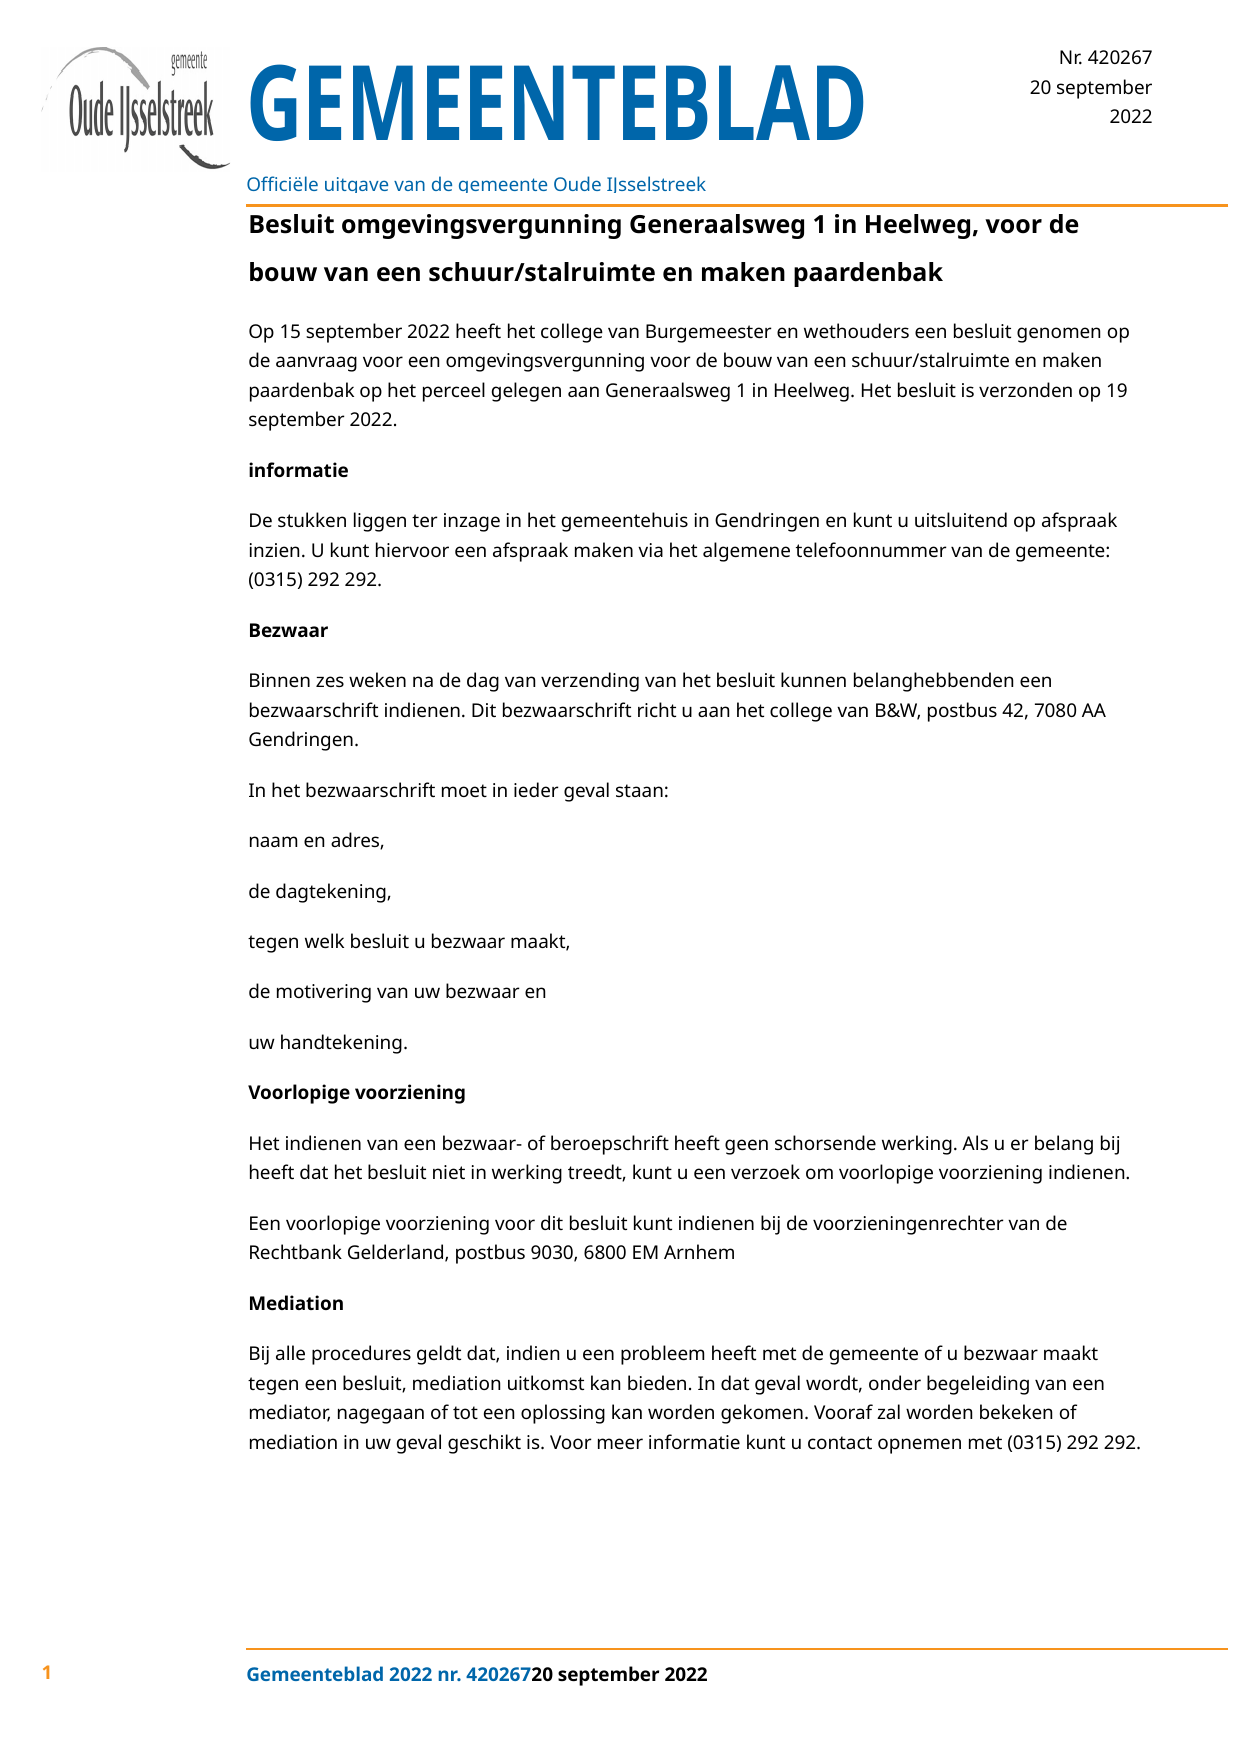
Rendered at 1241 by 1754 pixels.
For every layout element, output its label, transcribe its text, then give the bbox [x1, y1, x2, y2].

text Voorlopige voorziening [248, 1079, 1152, 1105]
text naam en adres, [248, 827, 1152, 853]
text Mediation [248, 1290, 1152, 1316]
text de motivering van uw bezwaar en [248, 979, 1152, 1004]
text Het indienen van een bezwaar- of beroepschrift heeft geen schorsende werking. Als u er belang bij heeft dat het besluit niet in werking treedt, kunt u een verzoek om voorlopige voorziening indienen. [248, 1130, 1152, 1185]
picture [41, 47, 231, 172]
text De stukken liggen ter inzage in het gemeentehuis in Gendringen en kunt u uitsluitend op afspraak inzien. U kunt hiervoor een afspraak maken via het algemene telefoonnummer van de gemeente: (0315) 292 292. [248, 507, 1152, 592]
text Besluit omgevingsvergunning Generaalsweg 1 in Heelweg, voor de bouw van een schuur/stalruimte en maken paardenbak [248, 207, 1152, 288]
text informatie [248, 457, 1152, 483]
text Bij alle procedures geldt dat, indien u een probleem heeft met de gemeente of u bezwaar maakt tegen een besluit, mediation uitkomst kan bieden. In dat geval wordt, onder begeleiding van een mediator, nagegaan of tot een oplossing kan worden gekomen. Vooraf zal worden bekeken of mediation in uw geval geschikt is. Voor meer informatie kunt u contact opnemen met (0315) 292 292. [248, 1340, 1152, 1455]
text Een voorlopige voorziening voor dit besluit kunt indienen bij de voorzieningenrechter van de Rechtbank Gelderland, postbus 9030, 6800 EM Arnhem [248, 1210, 1152, 1265]
text Op 15 september 2022 heeft het college van Burgemeester en wethouders een besluit genomen op de aanvraag voor een omgevingsvergunning voor de bouw van een schuur/stalruimte en maken paardenbak op het perceel gelegen aan Generaalsweg 1 in Heelweg. Het besluit is verzonden op 19 september 2022. [248, 318, 1152, 432]
text uw handtekening. [248, 1029, 1152, 1055]
text de dagtekening, [248, 878, 1152, 904]
text Binnen zes weken na de dag van verzending van het besluit kunnen belanghebbenden een bezwaarschrift indienen. Dit bezwaarschrift richt u aan het college van B&W, postbus 42, 7080 AA Gendringen. [248, 667, 1152, 752]
text tegen welk besluit u bezwaar maakt, [248, 928, 1152, 954]
text Bezwaar [248, 617, 1152, 643]
text In het bezwaarschrift moet in ieder geval staan: [248, 777, 1152, 803]
